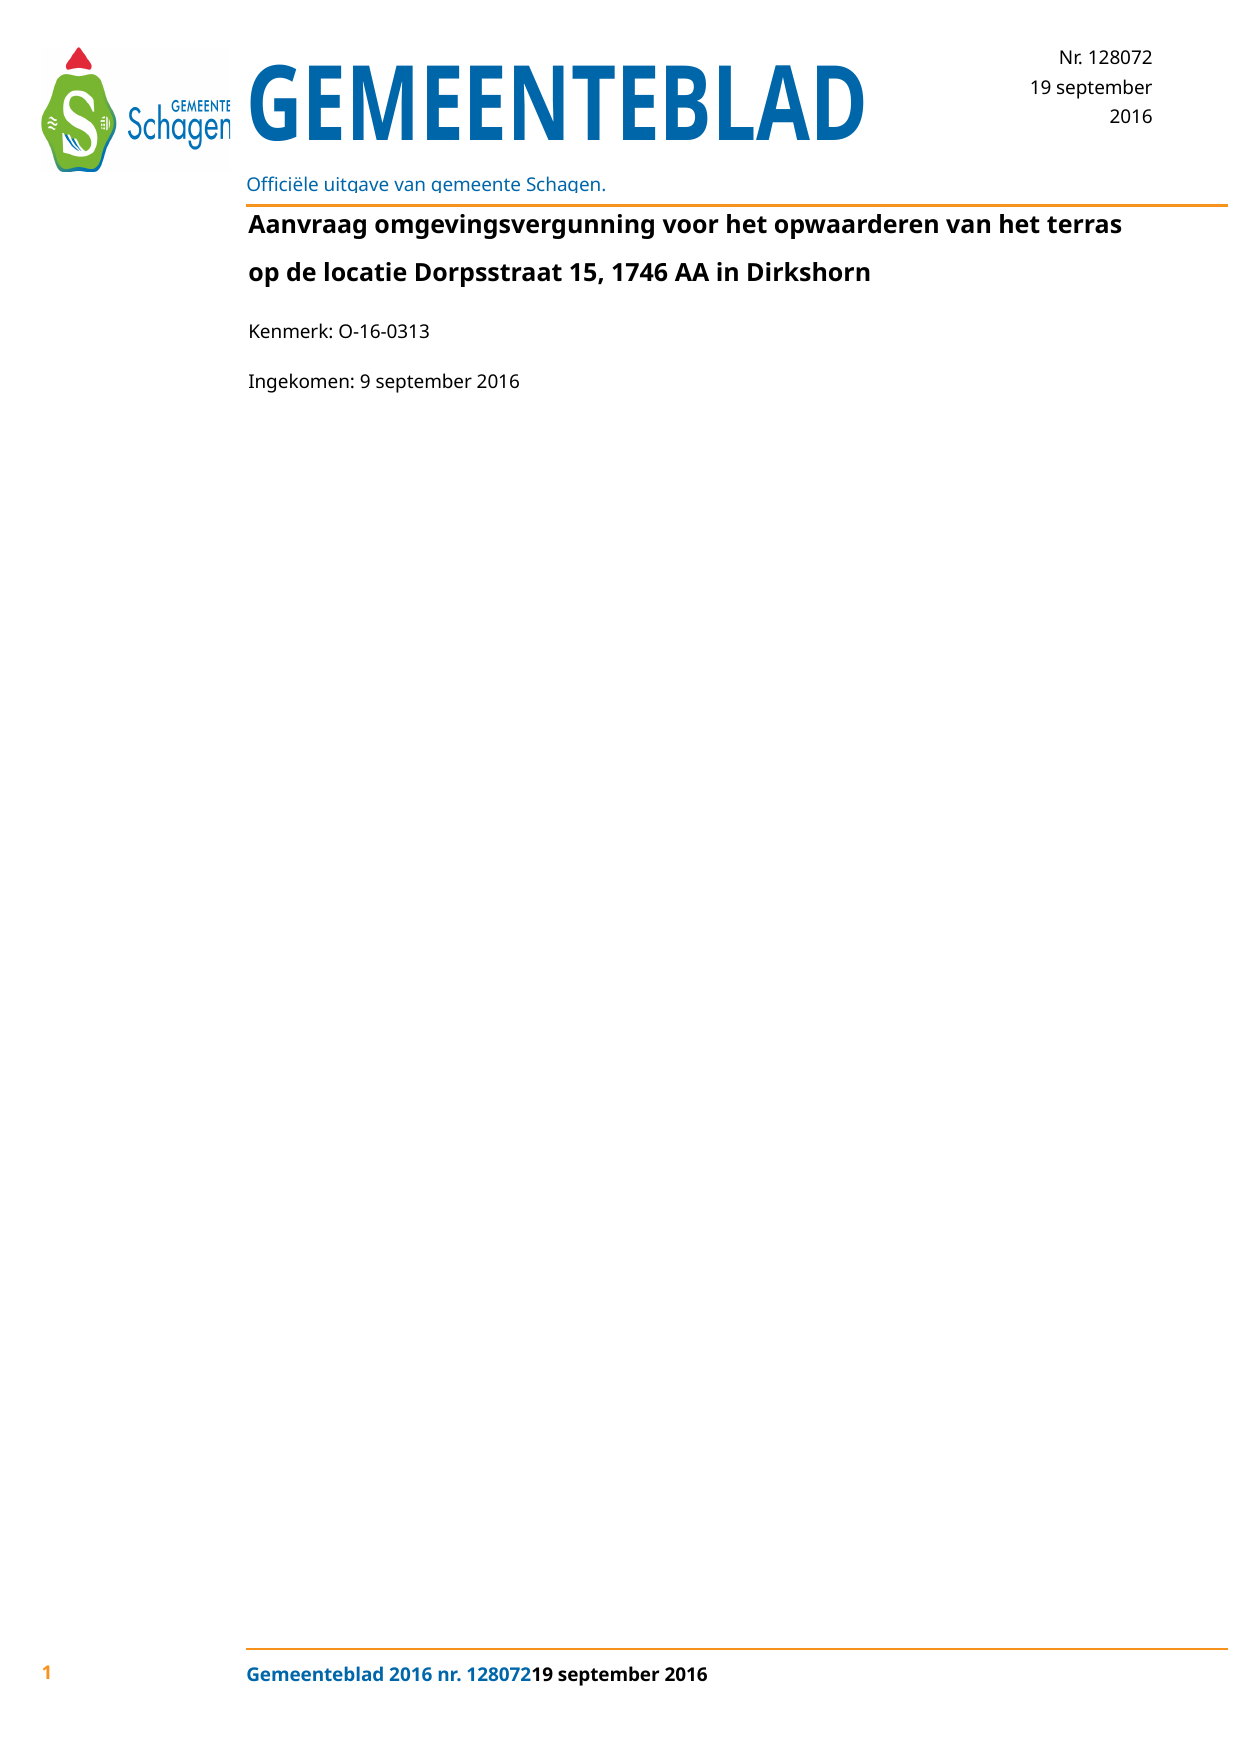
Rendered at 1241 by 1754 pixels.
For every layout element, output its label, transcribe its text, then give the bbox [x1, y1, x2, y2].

picture [41, 47, 231, 172]
text Ingekomen: 9 september 2016 [248, 368, 1152, 394]
text Aanvraag omgevingsvergunning voor het opwaarderen van het terras op de locatie Dorpsstraat 15, 1746 AA in Dirkshorn [248, 207, 1152, 288]
text Kenmerk: O-16-0313 [248, 318, 1152, 344]
